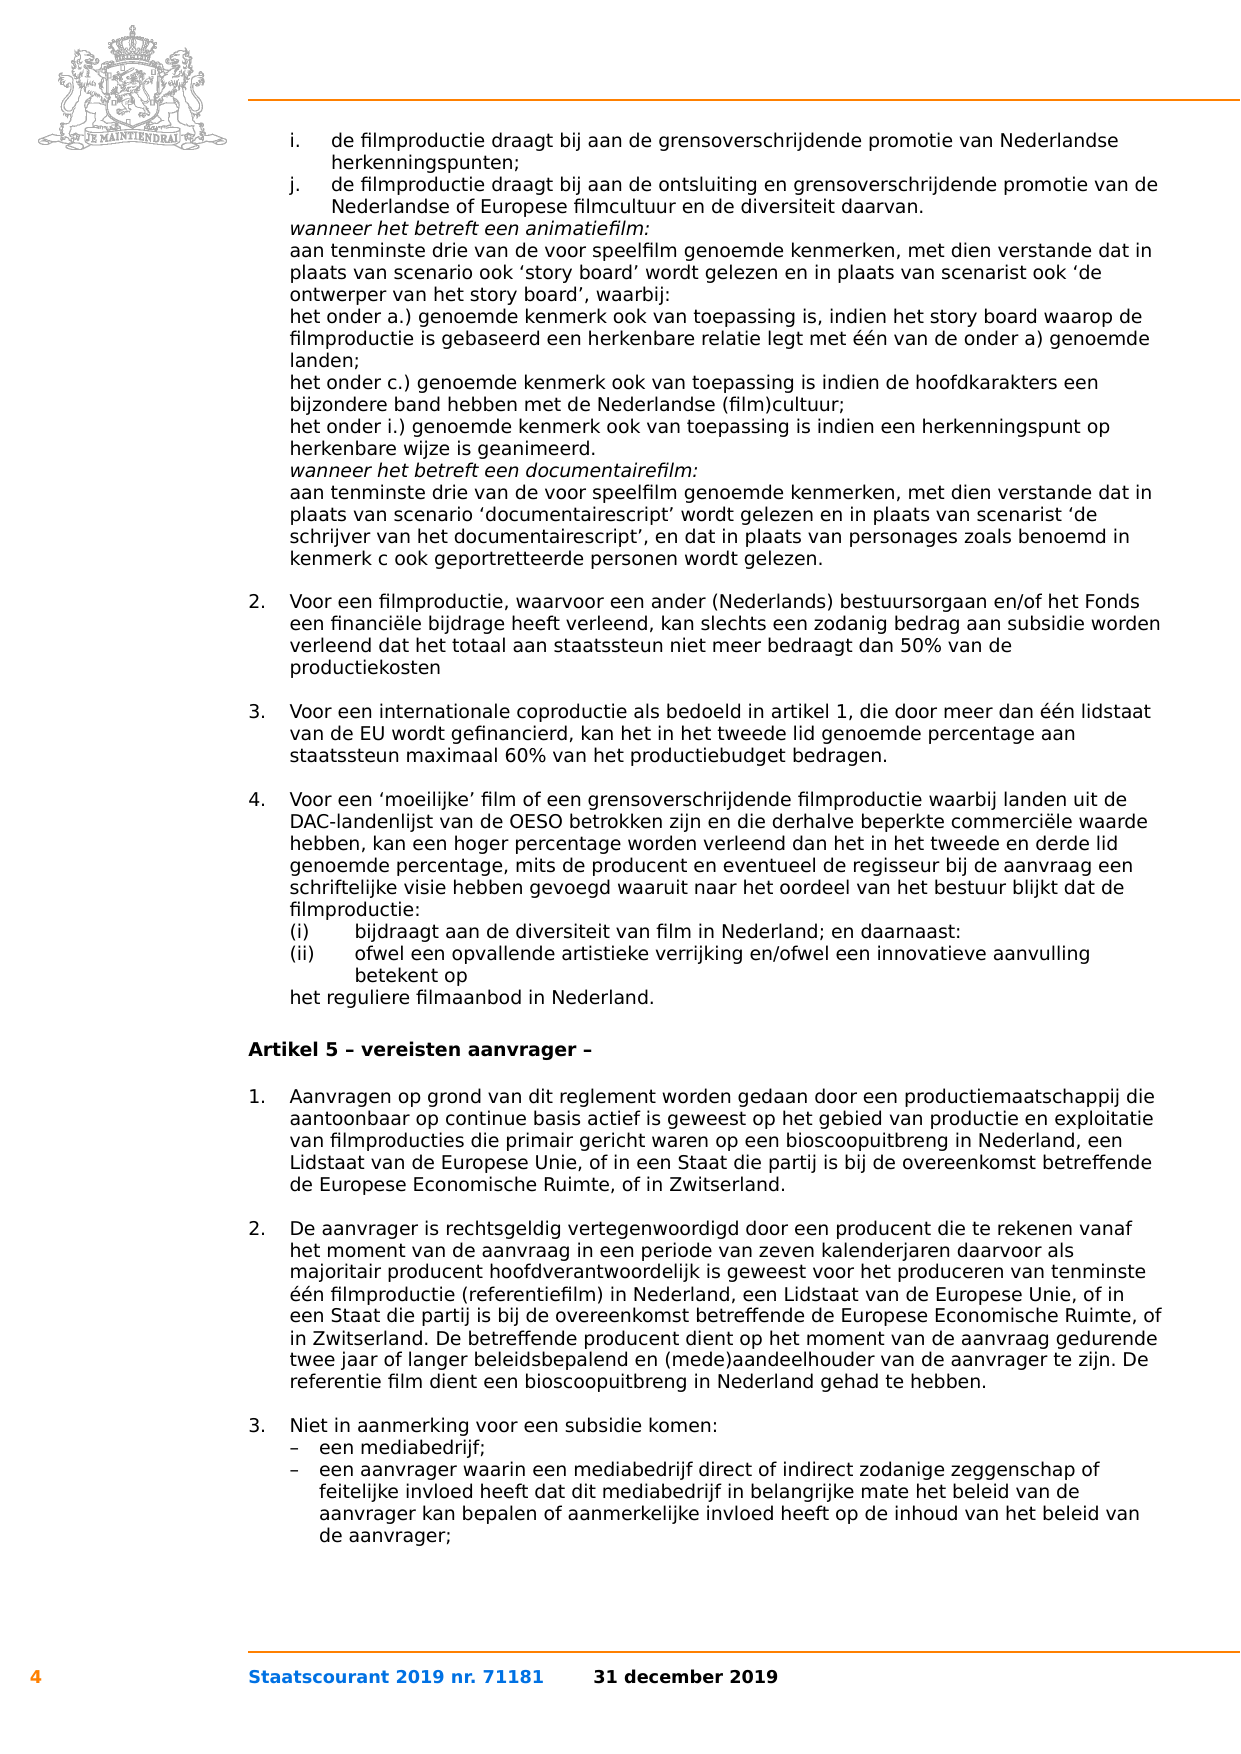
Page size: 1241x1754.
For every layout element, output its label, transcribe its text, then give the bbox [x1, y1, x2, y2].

text het reguliere filmaanbod in Nederland. [289, 987, 1163, 1009]
text het onder c.) genoemde kenmerk ook van toepassing is indien de hoofdkarakters een bijzondere band hebben met de Nederlandse (film)cultuur; [289, 372, 1163, 416]
text wanneer het betreft een documentairefilm: [289, 459, 1163, 482]
text j. de filmproductie draagt bij aan de ontsluiting en grensoverschrijdende promotie van de Nederlandse of Europese filmcultuur en de diversiteit daarvan. [289, 174, 1163, 218]
text aan tenminste drie van de voor speelfilm genoemde kenmerken, met dien verstande dat in plaats van scenario ‘documentairescript’ wordt gelezen en in plaats van scenarist ‘de schrijver van het documentairescript’, en dat in plaats van personages zoals benoemd in kenmerk c ook geportretteerde personen wordt gelezen. [289, 482, 1163, 569]
text 1. Aanvragen op grond van dit reglement worden gedaan door een productiemaatschappij die aantoonbaar op continue basis actief is geweest op het gebied van productie en exploitatie van filmproducties die primair gericht waren op een bioscoopuitbreng in Nederland, een Lidstaat van de Europese Unie, of in een Staat die partij is bij de overeenkomst betreffende de Europese Economische Ruimte, of in Zwitserland. [248, 1086, 1163, 1196]
text 2. De aanvrager is rechtsgeldig vertegenwoordigd door een producent die te rekenen vanaf het moment van de aanvraag in een periode van zeven kalenderjaren daarvoor als majoritair producent hoofdverantwoordelijk is geweest voor het produceren van tenminste één filmproductie (referentiefilm) in Nederland, een Lidstaat van de Europese Unie, of in een Staat die partij is bij de overeenkomst betreffende de Europese Economische Ruimte, of in Zwitserland. De betreffende producent dient op het moment van de aanvraag gedurende twee jaar of langer beleidsbepalend en (mede)aandeelhouder van de aanvrager te zijn. De referentie film dient een bioscoopuitbreng in Nederland gehad te hebben. [248, 1217, 1163, 1393]
text 3. Niet in aanmerking voor een subsidie komen: [248, 1415, 1163, 1437]
text wanneer het betreft een animatiefilm: [289, 218, 1163, 240]
subtitle Artikel 5 – vereisten aanvrager – [248, 1039, 1163, 1061]
text – een mediabedrijf; [289, 1437, 1163, 1459]
text aan tenminste drie van de voor speelfilm genoemde kenmerken, met dien verstande dat in plaats van scenario ook ‘story board’ wordt gelezen en in plaats van scenarist ook ‘de ontwerper van het story board’, waarbij: [289, 240, 1163, 306]
text i. de filmproductie draagt bij aan de grensoverschrijdende promotie van Nederlandse herkenningspunten; [289, 130, 1163, 174]
text het onder i.) genoemde kenmerk ook van toepassing is indien een herkenningspunt op herkenbare wijze is geanimeerd. [289, 416, 1163, 459]
text (ii) ofwel een opvallende artistieke verrijking en/ofwel een innovatieve aanvulling betekent op [289, 943, 1163, 987]
text (i) bijdraagt aan de diversiteit van film in Nederland; en daarnaast: [289, 921, 1163, 943]
text 2. Voor een filmproductie, waarvoor een ander (Nederlands) bestuursorgaan en/of het Fonds een financiële bijdrage heeft verleend, kan slechts een zodanig bedrag aan subsidie worden verleend dat het totaal aan staatssteun niet meer bedraagt dan 50% van de productiekosten [248, 591, 1163, 679]
text het onder a.) genoemde kenmerk ook van toepassing is, indien het story board waarop de filmproductie is gebaseerd een herkenbare relatie legt met één van de onder a) genoemde landen; [289, 306, 1163, 372]
text 4. Voor een ‘moeilijke’ film of een grensoverschrijdende filmproductie waarbij landen uit de DAC-landenlijst van de OESO betrokken zijn en die derhalve beperkte commerciële waarde hebben, kan een hoger percentage worden verleend dan het in het tweede en derde lid genoemde percentage, mits de producent en eventueel de regisseur bij de aanvraag een schriftelijke visie hebben gevoegd waaruit naar het oordeel van het bestuur blijkt dat de filmproductie: [248, 789, 1163, 921]
text 3. Voor een internationale coproductie als bedoeld in artikel 1, die door meer dan één lidstaat van de EU wordt gefinancierd, kan het in het tweede lid genoemde percentage aan staatssteun maximaal 60% van het productiebudget bedragen. [248, 701, 1163, 767]
text – een aanvrager waarin een mediabedrijf direct of indirect zodanige zeggenschap of feitelijke invloed heeft dat dit mediabedrijf in belangrijke mate het beleid van de aanvrager kan bepalen of aanmerkelijke invloed heeft op de inhoud van het beleid van de aanvrager; [289, 1459, 1163, 1547]
picture [38, 25, 227, 150]
